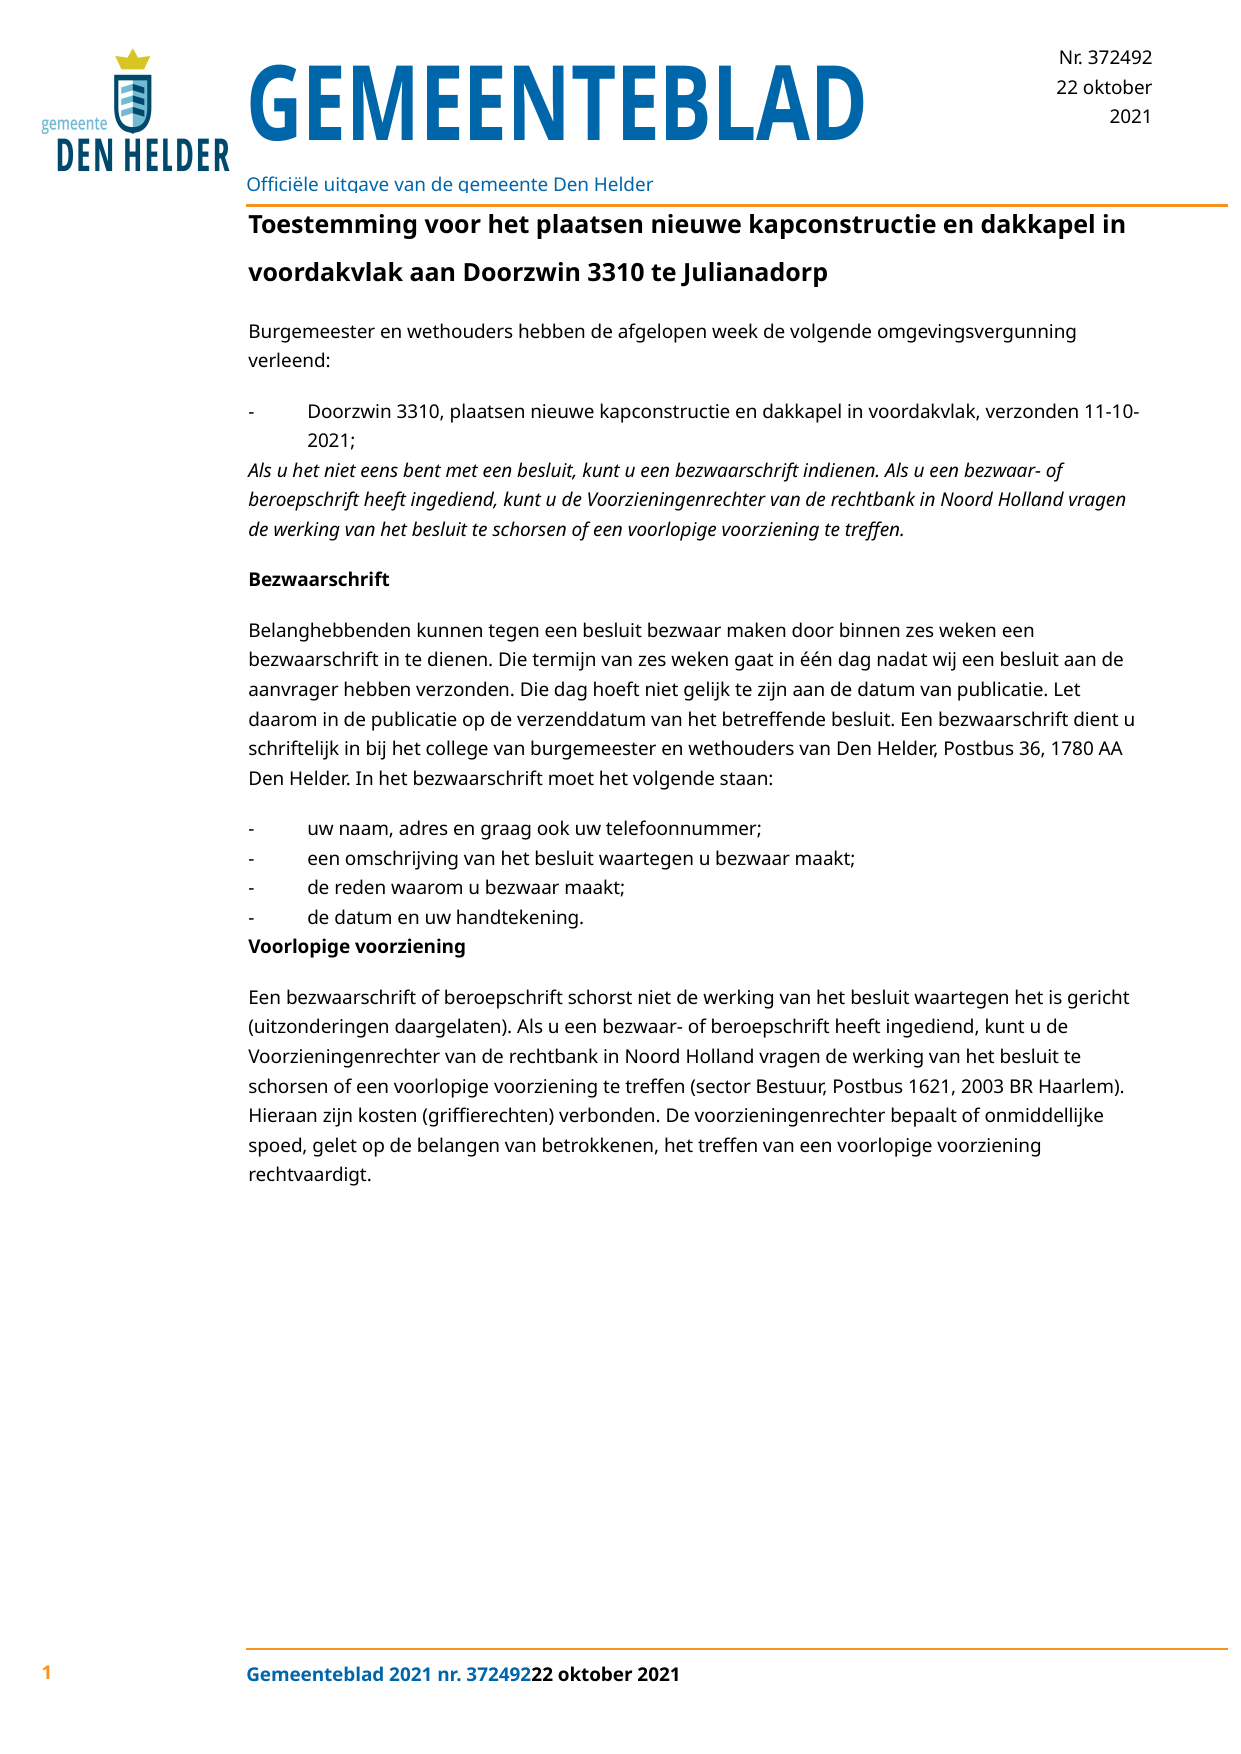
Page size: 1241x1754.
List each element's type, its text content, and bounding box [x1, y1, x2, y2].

list de datum en uw handtekening. [248, 904, 1152, 930]
list uw naam, adres en graag ook uw telefoonnummer; [248, 815, 1152, 841]
text Een bezwaarschrift of beroepschrift schorst niet de werking van het besluit waartegen het is gericht (uitzonderingen daargelaten). Als u een bezwaar- of beroepschrift heeft ingediend, kunt u de Voorzieningenrechter van de rechtbank in Noord Holland vragen de werking van het besluit te schorsen of een voorlopige voorziening te treffen (sector Bestuur, Postbus 1621, 2003 BR Haarlem). Hieraan zijn kosten (griffierechten) verbonden. De voorzieningenrechter bepaalt of onmiddellijke spoed, gelet op de belangen van betrokkenen, het treffen van een voorlopige voorziening rechtvaardigt. [248, 984, 1152, 1187]
picture [130, 157, 135, 172]
text Burgemeester en wethouders hebben de afgelopen week de volgende omgevingsvergunning verleend: [248, 318, 1152, 373]
picture [100, 154, 106, 172]
picture [182, 144, 187, 165]
list Doorzwin 3310, plaatsen nieuwe kapconstructie en dakkapel in voordakvlak, verzonden 11-10-2021; [248, 398, 1152, 453]
picture [220, 160, 224, 172]
text Als u het niet eens bent met een besluit, kunt u een bezwaarschrift indienen. Als u een bezwaar- of beroepschrift heeft ingediend, kunt u de Voorzieningenrechter van de rechtbank in Noord Holland vragen de werking van het besluit te schorsen of een voorlopige voorziening te treffen. [248, 457, 1152, 542]
picture [41, 47, 231, 172]
text Toestemming voor het plaatsen nieuwe kapconstructie en dakkapel in voordakvlak aan Doorzwin 3310 te Julianadorp [248, 207, 1152, 288]
list de reden waarom u bezwaar maakt; [248, 874, 1152, 900]
text Bezwaarschrift [248, 567, 1152, 592]
text Belanghebbenden kunnen tegen een besluit bezwaar maken door binnen zes weken een bezwaarschrift in te dienen. Die termijn van zes weken gaat in één dag nadat wij een besluit aan de aanvrager hebben verzonden. Die dag hoeft niet gelijk te zijn aan de datum van publicatie. Let daarom in de publicatie op de verzenddatum van het betreffende besluit. Een bezwaarschrift dient u schriftelijk in bij het college van burgemeester en wethouders van Den Helder, Postbus 36, 1780 AA Den Helder. In het bezwaarschrift moet het volgende staan: [248, 617, 1152, 791]
text Voorlopige voorziening [248, 934, 1152, 959]
list een omschrijving van het besluit waartegen u bezwaar maakt; [248, 845, 1152, 871]
picture [63, 144, 68, 165]
